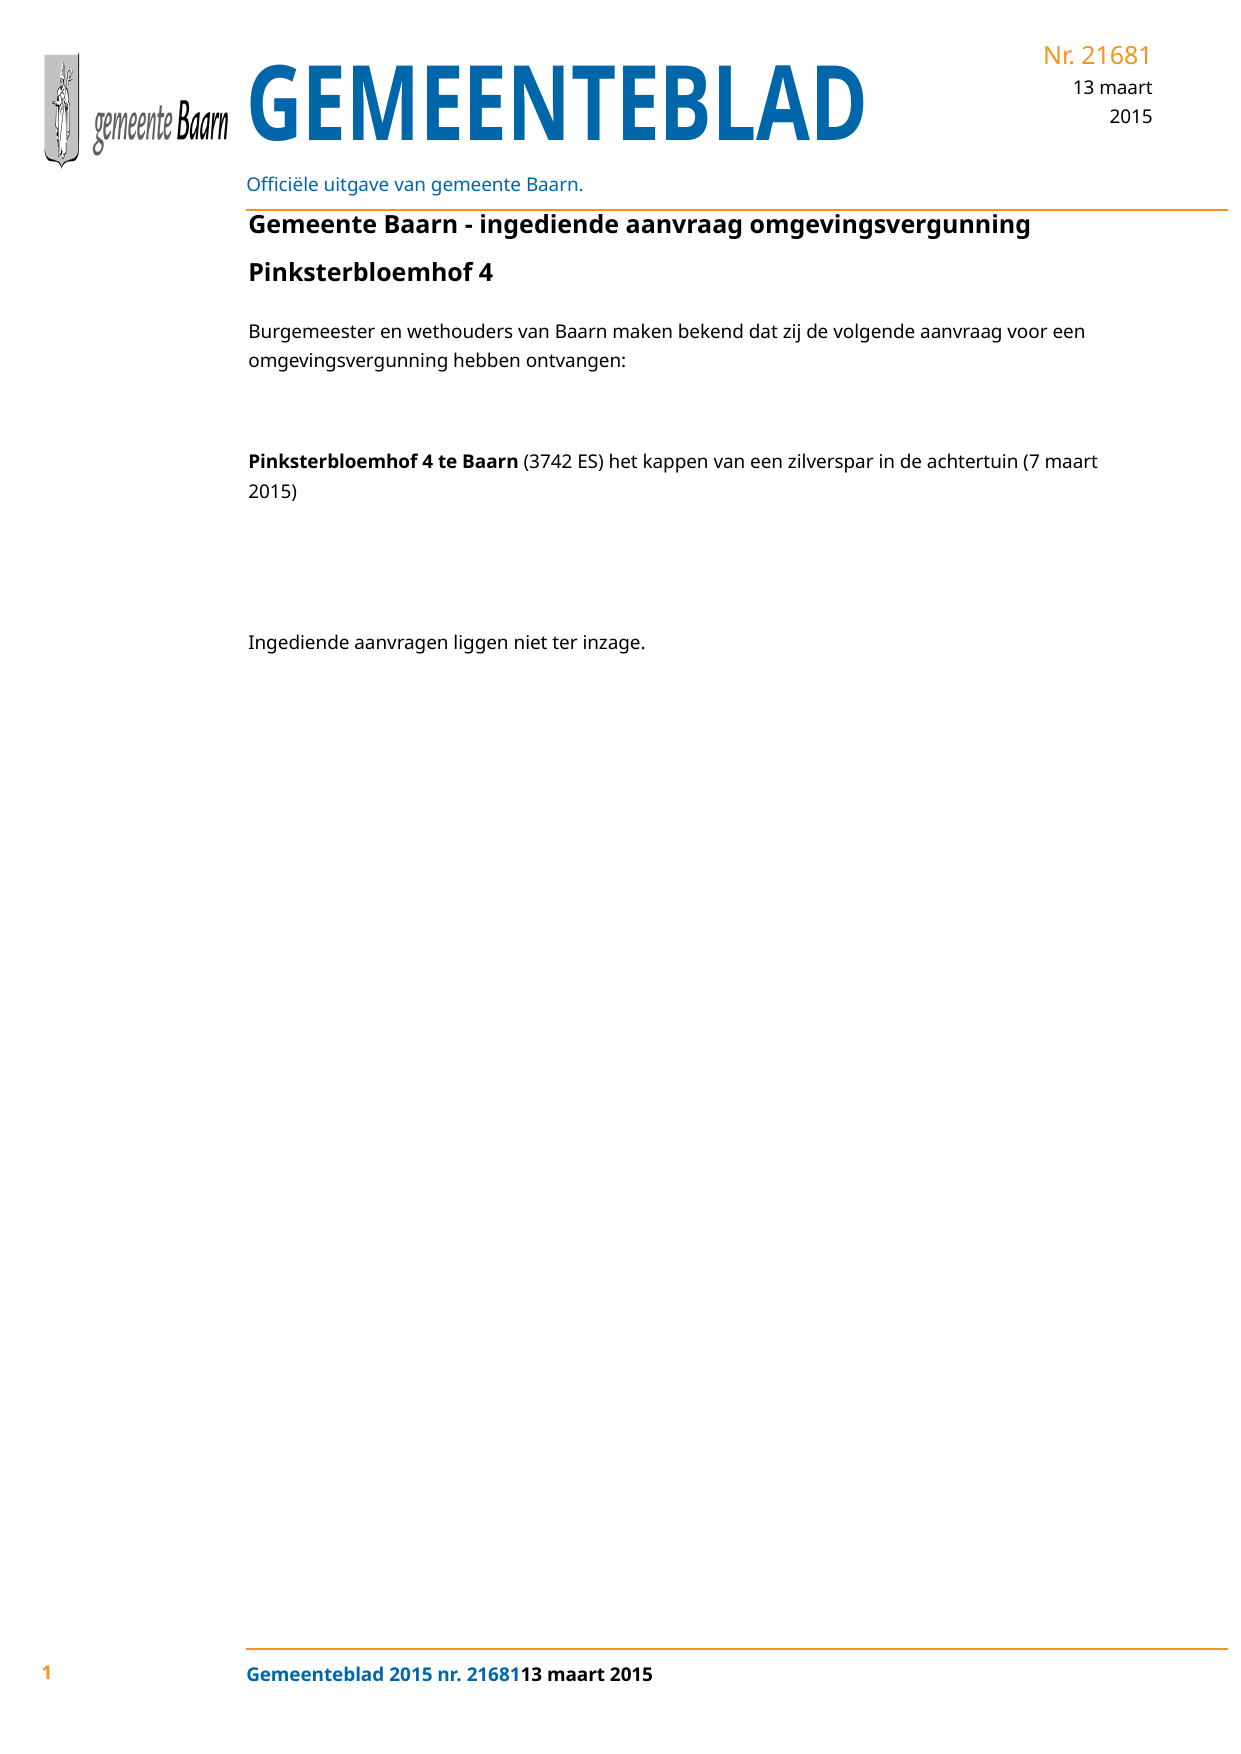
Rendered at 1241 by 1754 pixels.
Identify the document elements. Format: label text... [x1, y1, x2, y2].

text Pinksterbloemhof 4 te Baarn (3742 ES) het kappen van een zilverspar in de achtertuin (7 maart 2015) [248, 448, 1152, 504]
picture [41, 47, 231, 172]
text Burgemeester en wethouders van Baarn maken bekend dat zij de volgende aanvraag voor een omgevingsvergunning hebben ontvangen: [248, 318, 1152, 373]
text Ingediende aanvragen liggen niet ter inzage. [248, 629, 1152, 655]
text Gemeente Baarn - ingediende aanvraag omgevingsvergunning Pinksterbloemhof 4 [248, 211, 1152, 288]
